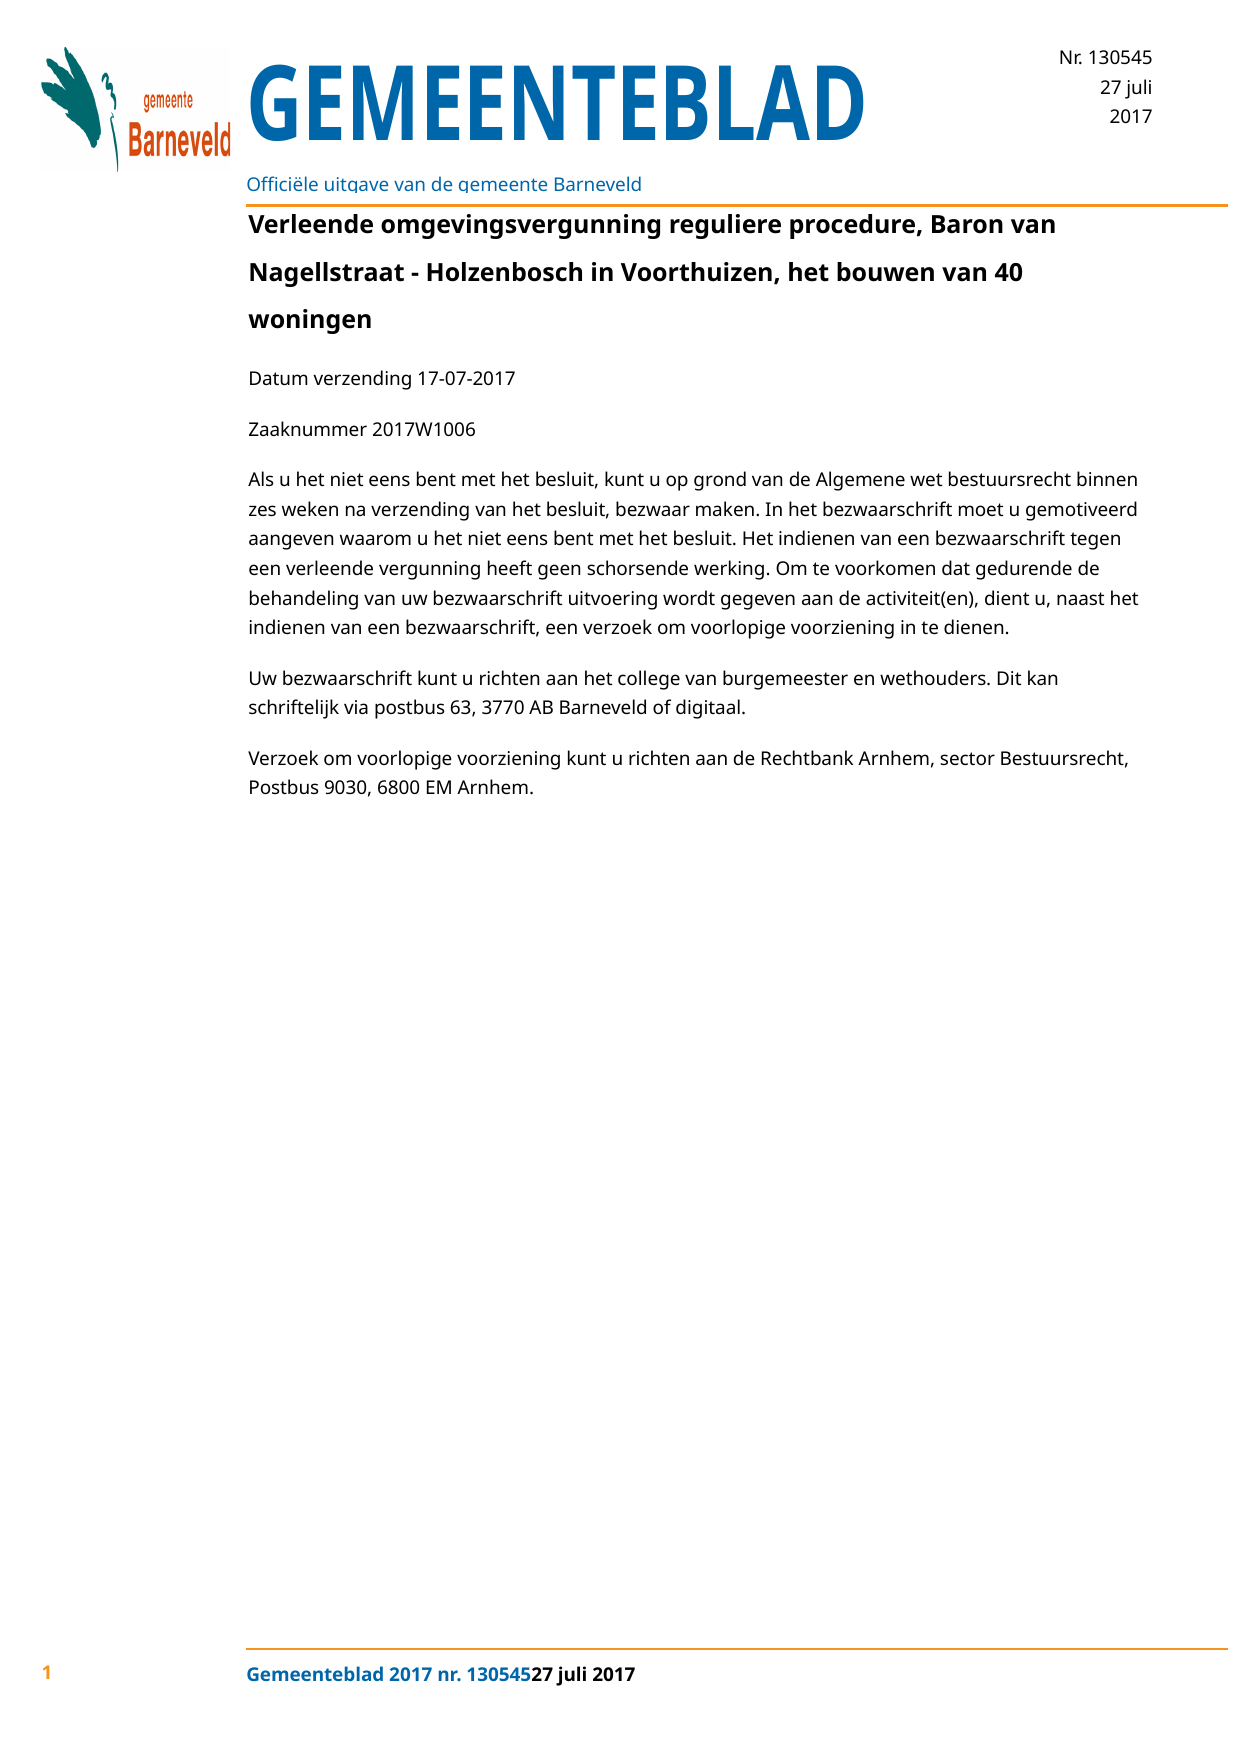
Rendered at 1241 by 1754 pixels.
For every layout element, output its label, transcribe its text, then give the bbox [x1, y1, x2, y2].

text Datum verzending 17-07-2017 [248, 366, 1152, 391]
picture [41, 47, 231, 172]
text Zaaknummer 2017W1006 [248, 416, 1152, 442]
text Uw bezwaarschrift kunt u richten aan het college van burgemeester en wethouders. Dit kan schriftelijk via postbus 63, 3770 AB Barneveld of digitaal. [248, 665, 1152, 720]
text Verzoek om voorlopige voorziening kunt u richten aan de Rechtbank Arnhem, sector Bestuursrecht, Postbus 9030, 6800 EM Arnhem. [248, 745, 1152, 800]
text Verleende omgevingsvergunning reguliere procedure, Baron van Nagellstraat - Holzenbosch in Voorthuizen, het bouwen van 40 woningen [248, 207, 1152, 336]
text Als u het niet eens bent met het besluit, kunt u op grond van de Algemene wet bestuursrecht binnen zes weken na verzending van het besluit, bezwaar maken. In het bezwaarschrift moet u gemotiveerd aangeven waarom u het niet eens bent met het besluit. Het indienen van een bezwaarschrift tegen een verleende vergunning heeft geen schorsende werking. Om te voorkomen dat gedurende de behandeling van uw bezwaarschrift uitvoering wordt gegeven aan de activiteit(en), dient u, naast het indienen van een bezwaarschrift, een verzoek om voorlopige voorziening in te dienen. [248, 466, 1152, 640]
